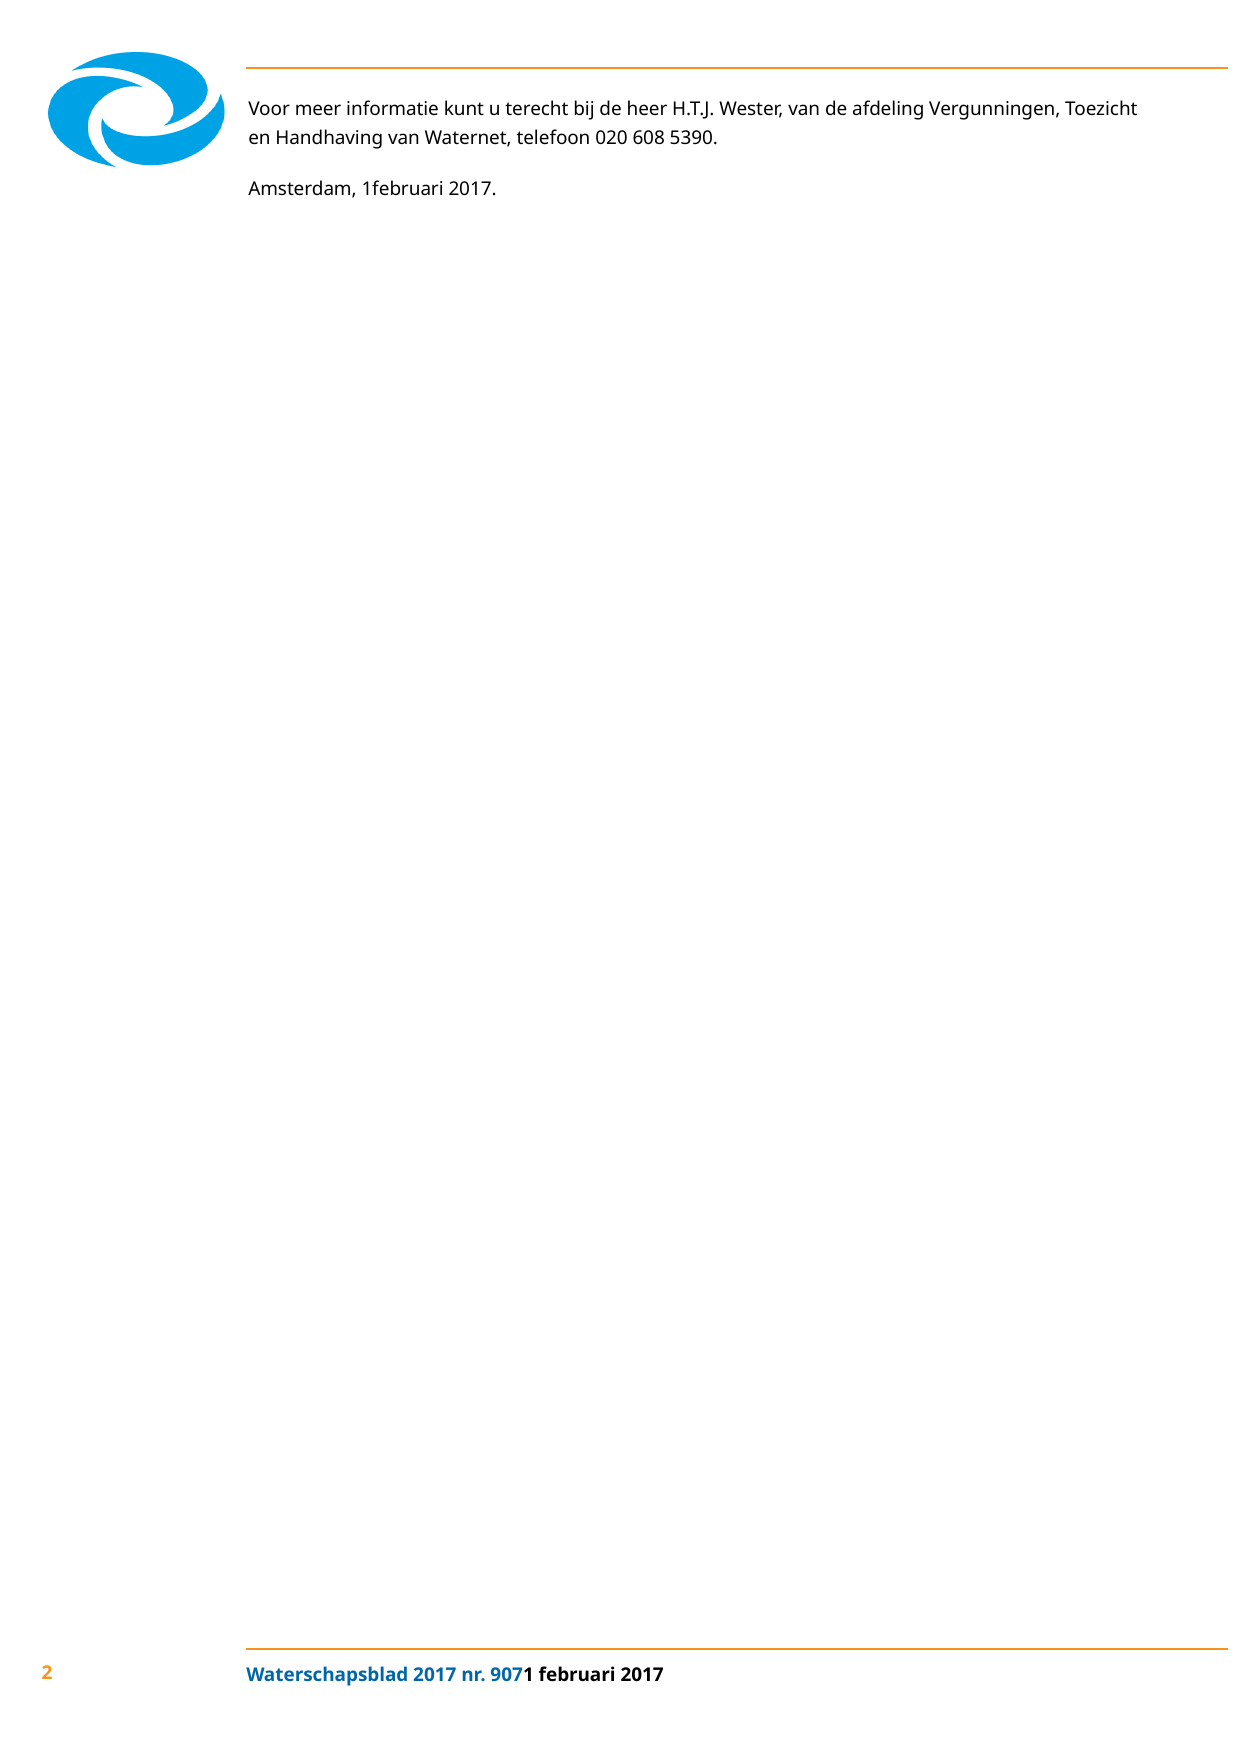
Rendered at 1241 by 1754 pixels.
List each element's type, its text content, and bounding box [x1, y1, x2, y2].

text Amsterdam, 1februari 2017. [248, 175, 1152, 201]
picture [41, 47, 231, 172]
text Voor meer informatie kunt u terecht bij de heer H.T.J. Wester, van de afdeling Vergunningen, Toezicht en Handhaving van Waternet, telefoon 020 608 5390. [248, 95, 1152, 150]
